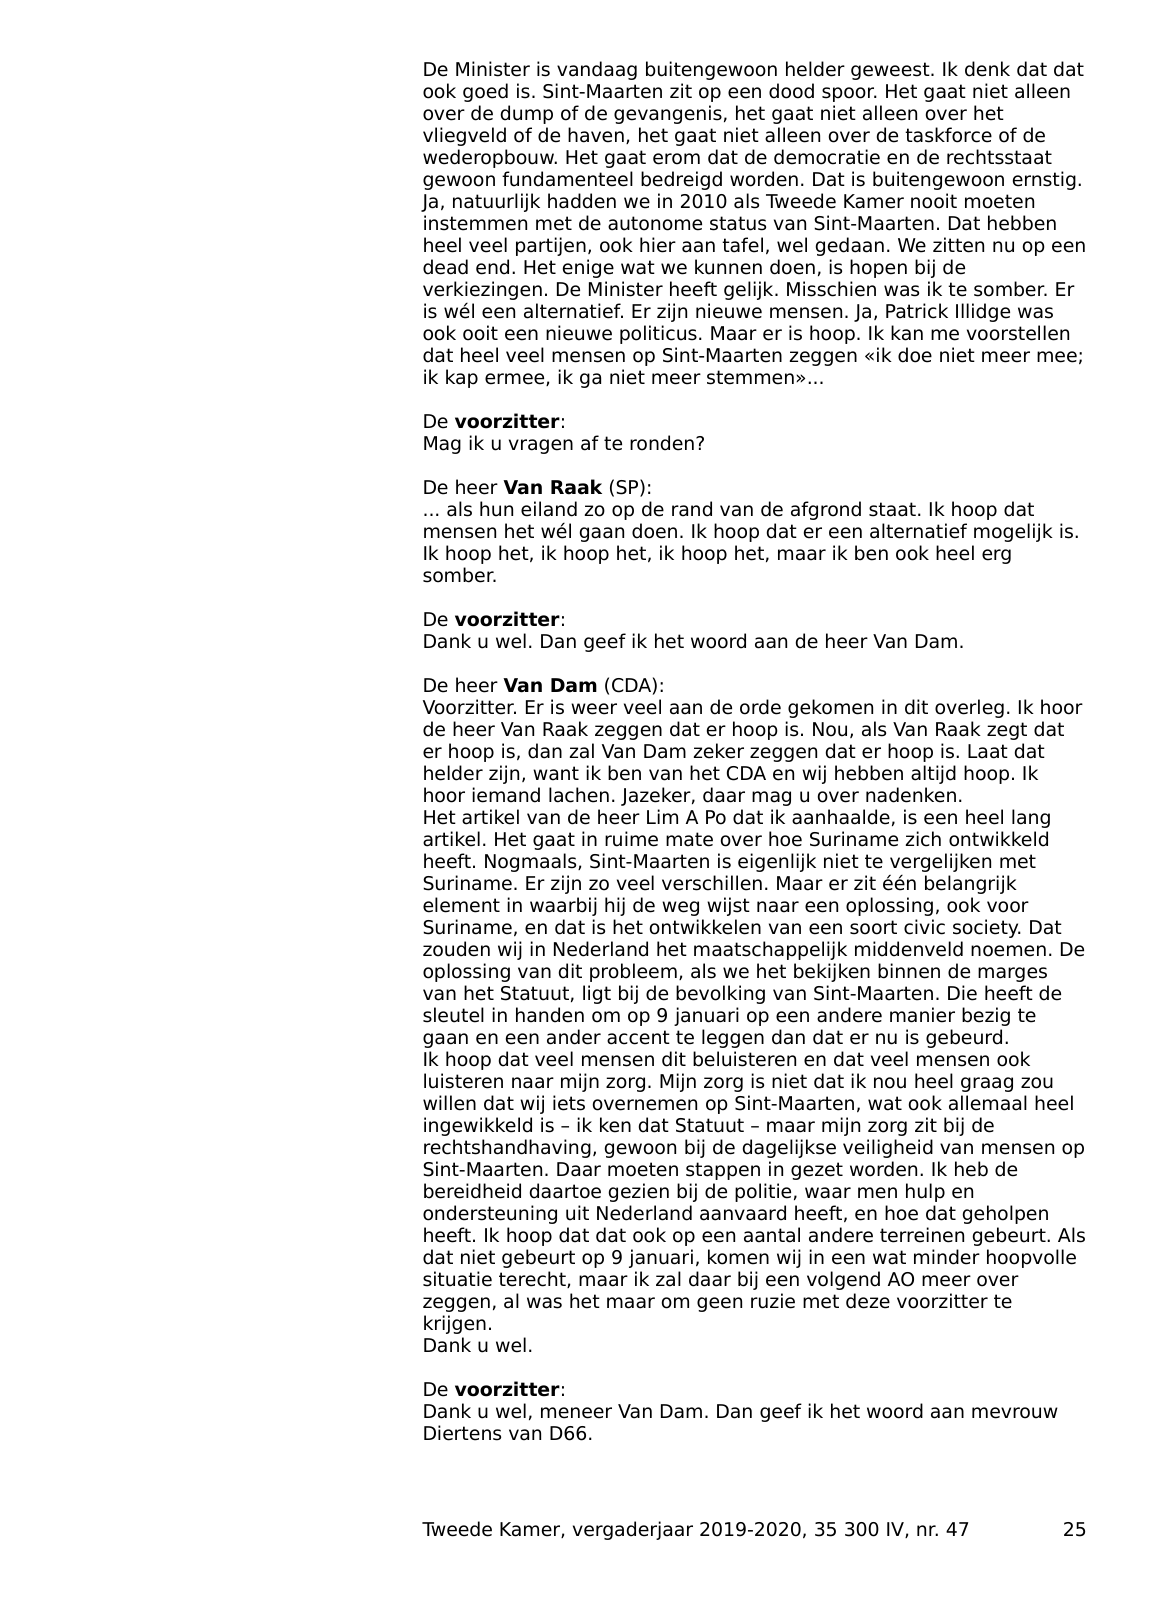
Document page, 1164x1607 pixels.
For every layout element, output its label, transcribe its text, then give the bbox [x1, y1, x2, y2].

text ... als hun eiland zo op de rand van de afgrond staat. Ik hoop dat mensen het wél gaan doen. Ik hoop dat er een alternatief mogelijk is. Ik hoop het, ik hoop het, ik hoop het, maar ik ben ook heel erg somber. [422, 499, 1087, 587]
text Mag ik u vragen af te ronden? [422, 433, 1087, 455]
text De voorzitter: [422, 1379, 1087, 1401]
text Dank u wel. [422, 1335, 1087, 1357]
text Ik hoop dat veel mensen dit beluisteren en dat veel mensen ook luisteren naar mijn zorg. Mijn zorg is niet dat ik nou heel graag zou willen dat wij iets overnemen op Sint-Maarten, wat ook allemaal heel ingewikkeld is – ik ken dat Statuut – maar mijn zorg zit bij de rechtshandhaving, gewoon bij de dagelijkse veiligheid van mensen op Sint-Maarten. Daar moeten stappen in gezet worden. Ik heb de bereidheid daartoe gezien bij de politie, waar men hulp en ondersteuning uit Nederland aanvaard heeft, en hoe dat geholpen heeft. Ik hoop dat dat ook op een aantal andere terreinen gebeurt. Als dat niet gebeurt op 9 januari, komen wij in een wat minder hoopvolle situatie terecht, maar ik zal daar bij een volgend AO meer over zeggen, al was het maar om geen ruzie met deze voorzitter te krijgen. [422, 1049, 1087, 1335]
text Voorzitter. Er is weer veel aan de orde gekomen in dit overleg. Ik hoor de heer Van Raak zeggen dat er hoop is. Nou, als Van Raak zegt dat er hoop is, dan zal Van Dam zeker zeggen dat er hoop is. Laat dat helder zijn, want ik ben van het CDA en wij hebben altijd hoop. Ik hoor iemand lachen. Jazeker, daar mag u over nadenken. [422, 697, 1087, 807]
text Dank u wel. Dan geef ik het woord aan de heer Van Dam. [422, 631, 1087, 653]
text Dank u wel, meneer Van Dam. Dan geef ik het woord aan mevrouw Diertens van D66. [422, 1401, 1087, 1445]
text De Minister is vandaag buitengewoon helder geweest. Ik denk dat dat ook goed is. Sint-Maarten zit op een dood spoor. Het gaat niet alleen over de dump of de gevangenis, het gaat niet alleen over het vliegveld of de haven, het gaat niet alleen over de taskforce of de wederopbouw. Het gaat erom dat de democratie en de rechtsstaat gewoon fundamenteel bedreigd worden. Dat is buitengewoon ernstig. Ja, natuurlijk hadden we in 2010 als Tweede Kamer nooit moeten instemmen met de autonome status van Sint-Maarten. Dat hebben heel veel partijen, ook hier aan tafel, wel gedaan. We zitten nu op een dead end. Het enige wat we kunnen doen, is hopen bij de verkiezingen. De Minister heeft gelijk. Misschien was ik te somber. Er is wél een alternatief. Er zijn nieuwe mensen. Ja, Patrick Illidge was ook ooit een nieuwe politicus. Maar er is hoop. Ik kan me voorstellen dat heel veel mensen op Sint-Maarten zeggen «ik doe niet meer mee; ik kap ermee, ik ga niet meer stemmen»... [422, 59, 1087, 389]
text De heer Van Raak (SP): [422, 477, 1087, 499]
text Het artikel van de heer Lim A Po dat ik aanhaalde, is een heel lang artikel. Het gaat in ruime mate over hoe Suriname zich ontwikkeld heeft. Nogmaals, Sint-Maarten is eigenlijk niet te vergelijken met Suriname. Er zijn zo veel verschillen. Maar er zit één belangrijk element in waarbij hij de weg wijst naar een oplossing, ook voor Suriname, en dat is het ontwikkelen van een soort civic society. Dat zouden wij in Nederland het maatschappelijk middenveld noemen. De oplossing van dit probleem, als we het bekijken binnen de marges van het Statuut, ligt bij de bevolking van Sint-Maarten. Die heeft de sleutel in handen om op 9 januari op een andere manier bezig te gaan en een ander accent te leggen dan dat er nu is gebeurd. [422, 807, 1087, 1049]
text De voorzitter: [422, 411, 1087, 433]
text De heer Van Dam (CDA): [422, 675, 1087, 697]
text De voorzitter: [422, 609, 1087, 631]
